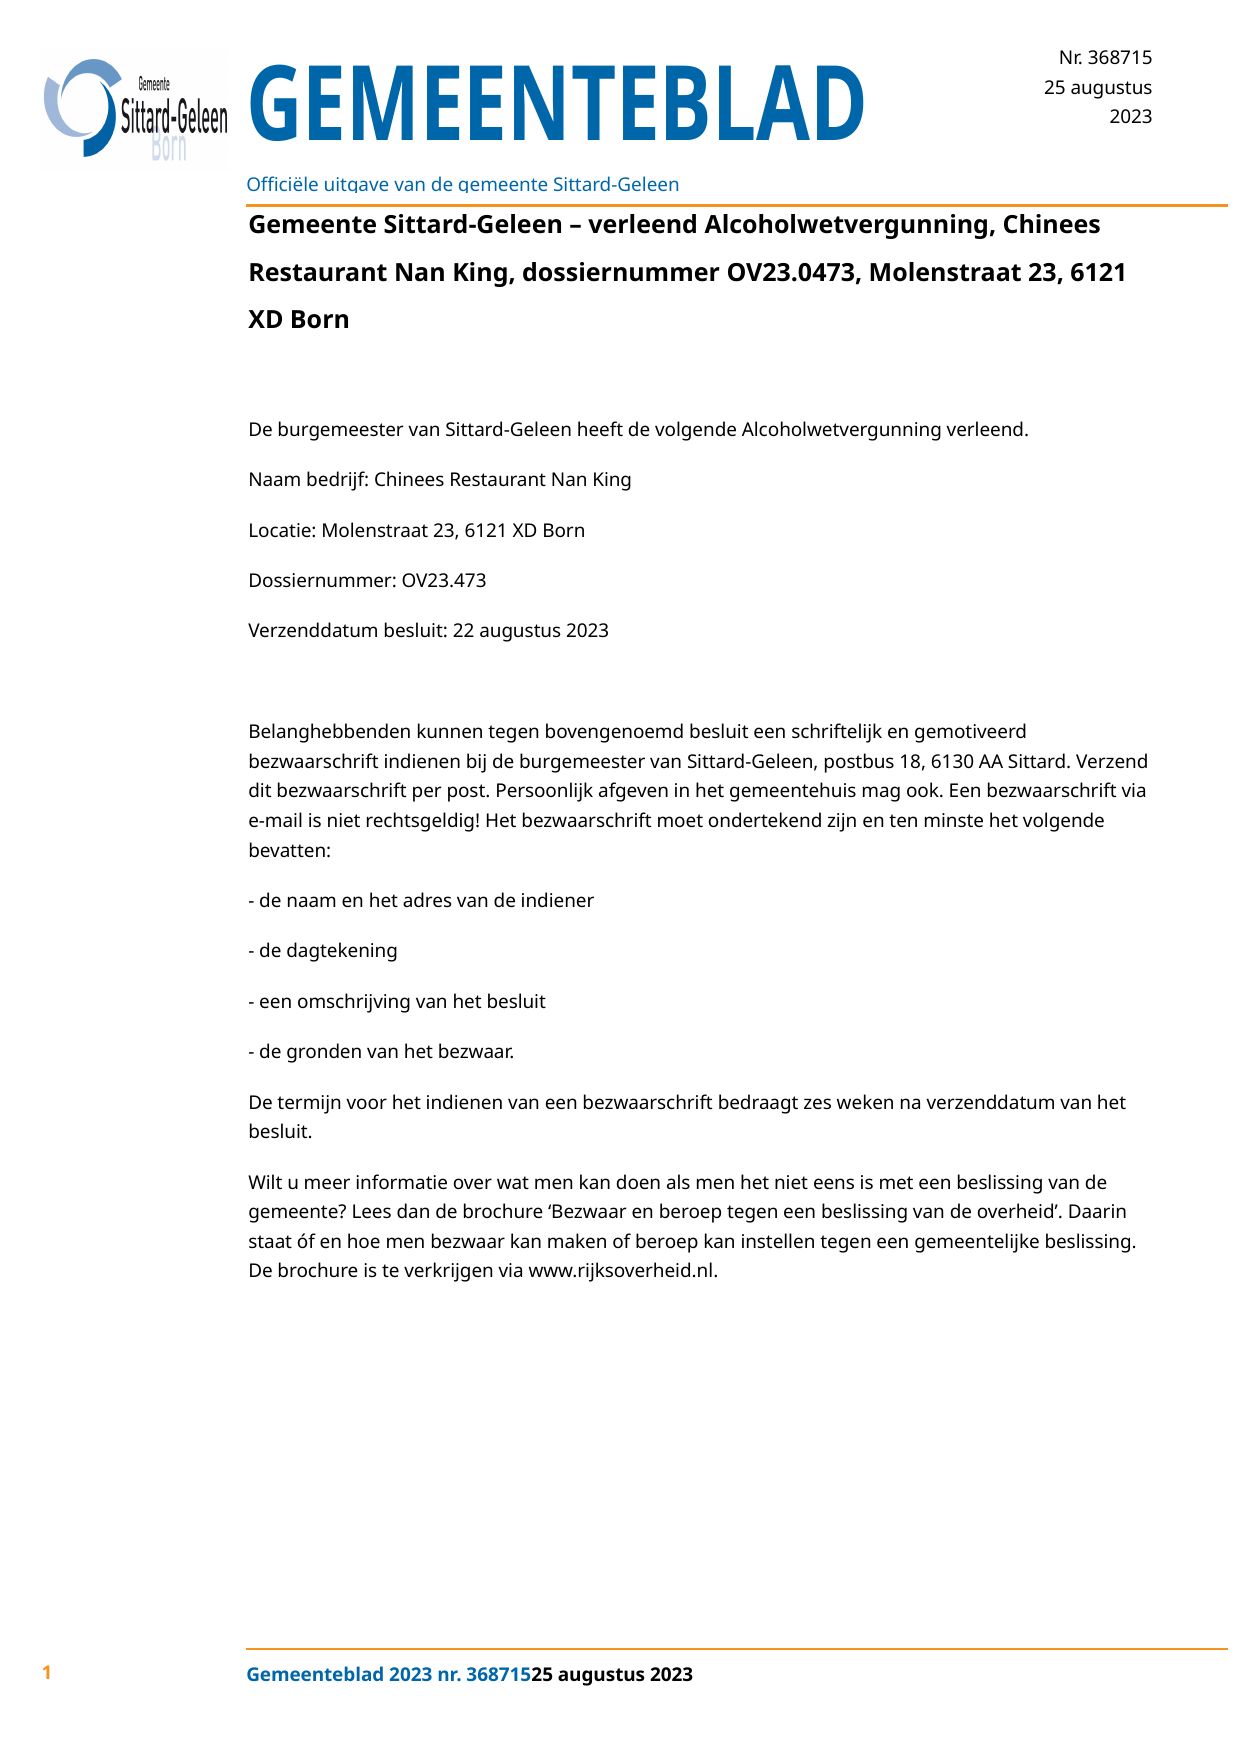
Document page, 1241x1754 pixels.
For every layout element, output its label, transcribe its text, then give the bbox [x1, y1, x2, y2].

text Locatie: Molenstraat 23, 6121 XD Born [248, 517, 1152, 542]
text - een omschrijving van het besluit [248, 988, 1152, 1014]
text Wilt u meer informatie over wat men kan doen als men het niet eens is met een beslissing van de gemeente? Lees dan de brochure ‘Bezwaar en beroep tegen een beslissing van de overheid’. Daarin staat óf en hoe men bezwaar kan maken of beroep kan instellen tegen een gemeentelijke beslissing. De brochure is te verkrijgen via www.rijksoverheid.nl. [248, 1169, 1152, 1283]
text Verzenddatum besluit: 22 augustus 2023 [248, 618, 1152, 643]
text De termijn voor het indienen van een bezwaarschrift bedraagt zes weken na verzenddatum van het besluit. [248, 1089, 1152, 1144]
text - de naam en het adres van de indiener [248, 887, 1152, 913]
picture [41, 47, 231, 172]
text - de gronden van het bezwaar. [248, 1038, 1152, 1064]
text Gemeente Sittard-Geleen – verleend Alcoholwetvergunning, Chinees Restaurant Nan King, dossiernummer OV23.0473, Molenstraat 23, 6121 XD Born [248, 207, 1152, 336]
text Naam bedrijf: Chinees Restaurant Nan King [248, 466, 1152, 492]
text Dossiernummer: OV23.473 [248, 567, 1152, 593]
text De burgemeester van Sittard-Geleen heeft de volgende Alcoholwetvergunning verleend. [248, 416, 1152, 442]
text Belanghebbenden kunnen tegen bovengenoemd besluit een schriftelijk en gemotiveerd bezwaarschrift indienen bij de burgemeester van Sittard-Geleen, postbus 18, 6130 AA Sittard. Verzend dit bezwaarschrift per post. Persoonlijk afgeven in het gemeentehuis mag ook. Een bezwaarschrift via e-mail is niet rechtsgeldig! Het bezwaarschrift moet ondertekend zijn en ten minste het volgende bevatten: [248, 718, 1152, 862]
text - de dagtekening [248, 938, 1152, 963]
